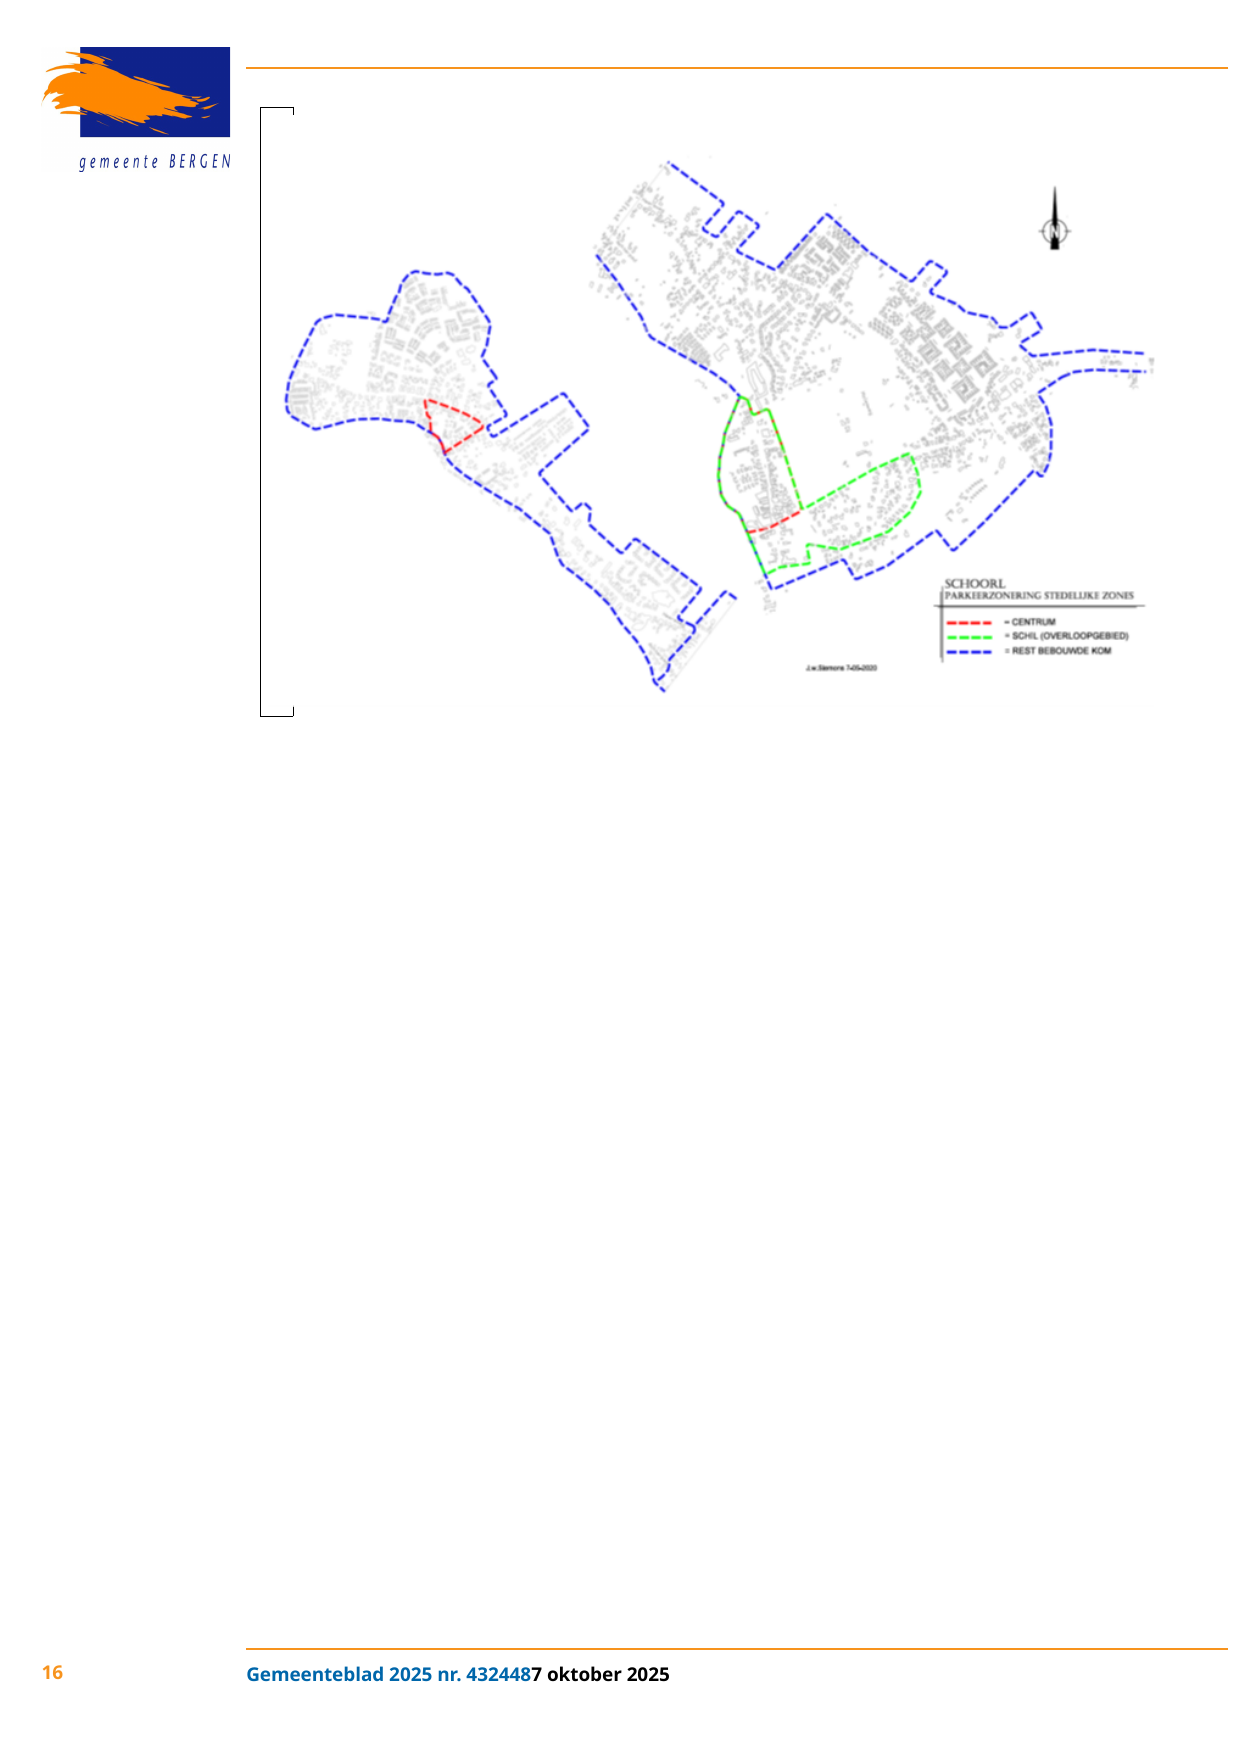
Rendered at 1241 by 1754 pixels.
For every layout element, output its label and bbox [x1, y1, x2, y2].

picture [41, 47, 231, 172]
picture [268, 115, 1155, 707]
